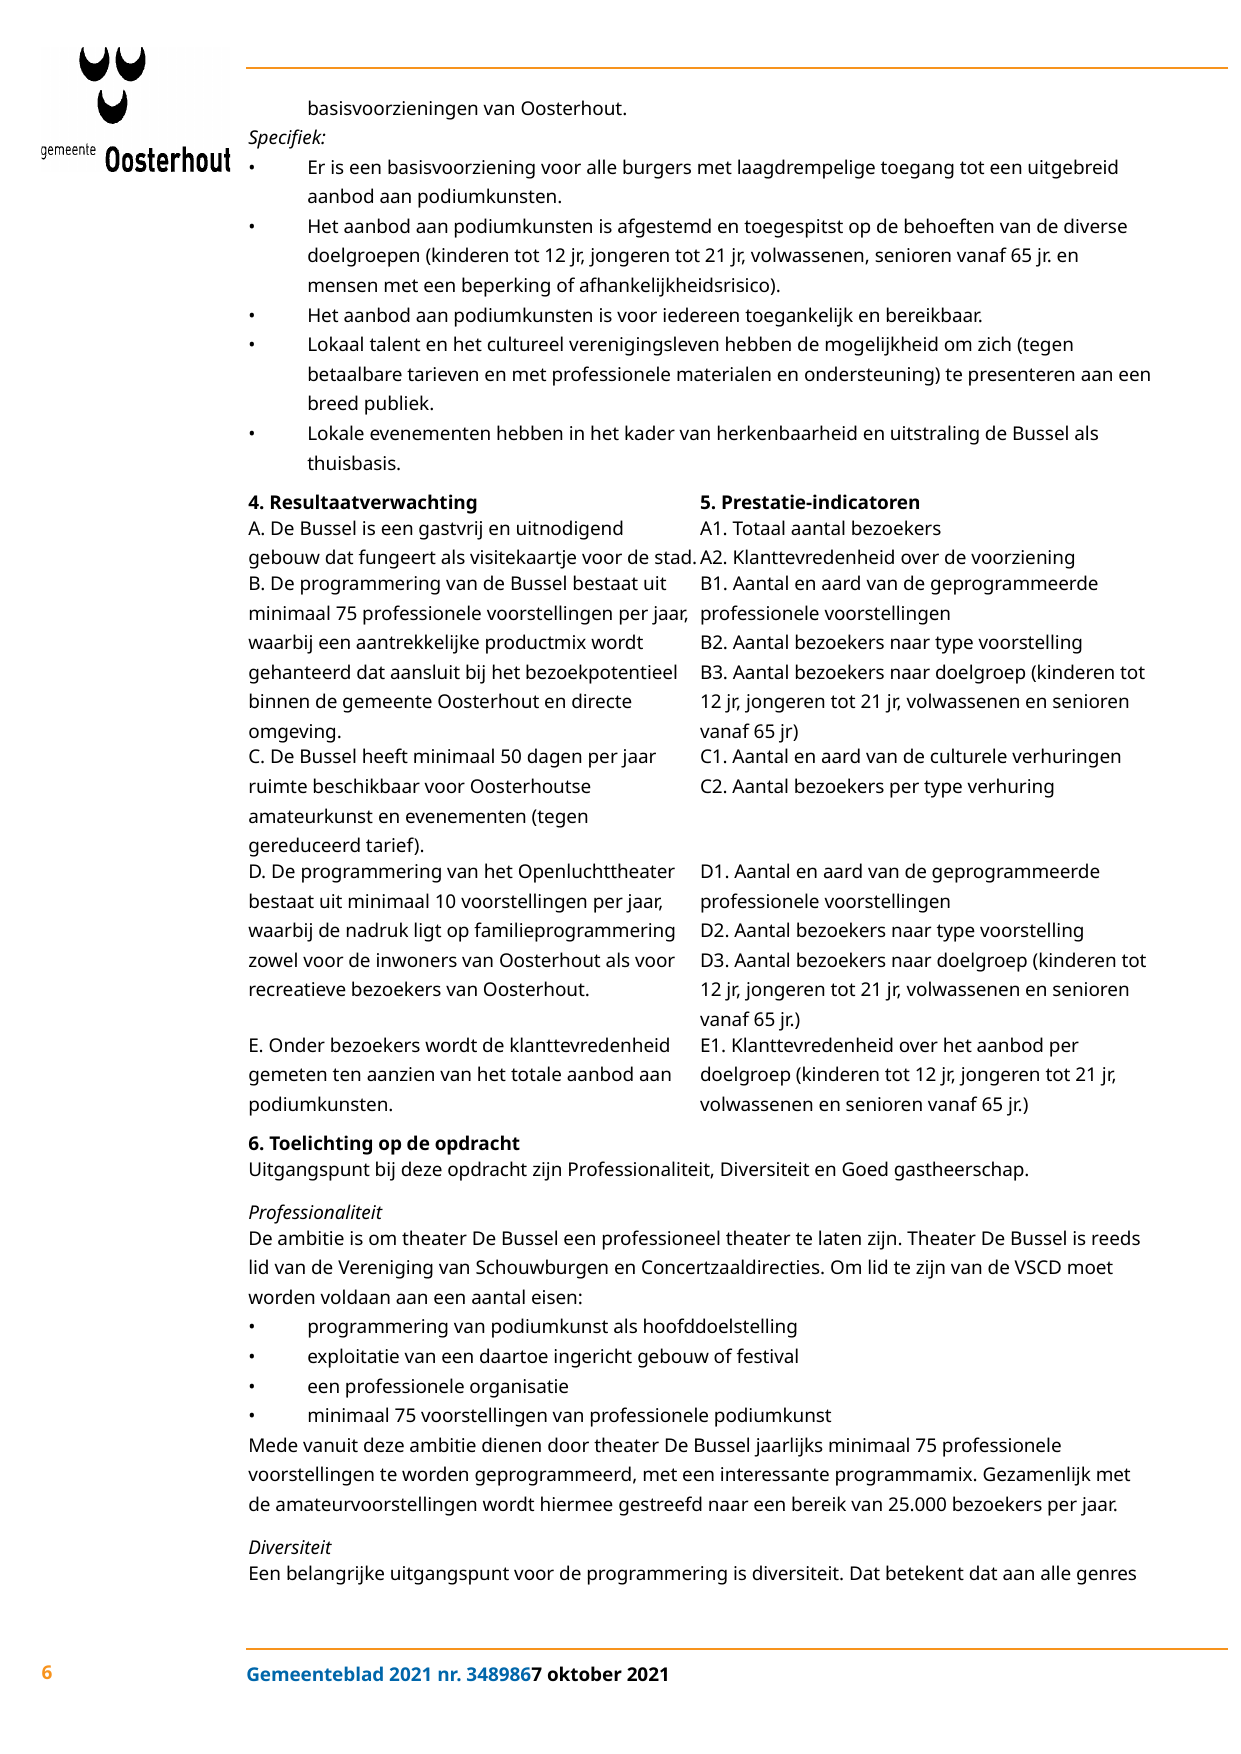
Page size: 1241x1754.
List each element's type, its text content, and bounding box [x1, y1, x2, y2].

table_cell D. De programmering van het Openluchttheater bestaat uit minimaal 10 voorstellingen per jaar, waarbij de nadruk ligt op familieprogrammering zowel voor de inwoners van Oosterhout als voor recreatieve bezoekers van Oosterhout. [248, 858, 700, 1032]
table_cell D1. Aantal en aard van de geprogrammeerde professionele voorstellingen D2. Aantal bezoekers naar type voorstelling D3. Aantal bezoekers naar doelgroep (kinderen tot 12 jr, jongeren tot 21 jr, volwassenen en senioren vanaf 65 jr.) [700, 858, 1152, 1032]
table_cell 6. Toelichting op de opdracht Uitgangspunt bij deze opdracht zijn Professionaliteit, Diversiteit en Goed gastheerschap. Professionaliteit De ambitie is om theater De Bussel een professioneel theater te laten zijn. Theater De Bussel is reeds lid van de Vereniging van Schouwburgen en Concertzaaldirecties. Om lid te zijn van de VSCD moet worden voldaan aan een aantal eisen: programmering van podiumkunst als hoofddoelstelling exploitatie van een daartoe ingericht gebouw of festival een professionele organisatie minimaal 75 voorstellingen van professionele podiumkunst Mede vanuit deze ambitie dienen door theater De Bussel jaarlijks minimaal 75 professionele voorstellingen te worden geprogrammeerd, met een interessante programmamix. Gezamenlijk met de amateurvoorstellingen wordt hiermee gestreefd naar een bereik van 25.000 bezoekers per jaar. Diversiteit Een belangrijke uitgangspunt voor de programmering is diversiteit. Dat betekent dat aan alle genres [248, 1117, 1152, 1586]
table_cell B. De programmering van de Bussel bestaat uit minimaal 75 professionele voorstellingen per jaar, waarbij een aantrekkelijke productmix wordt gehanteerd dat aansluit bij het bezoekpotentieel binnen de gemeente Oosterhout en directe omgeving. [248, 570, 700, 744]
table_cell E1. Klanttevredenheid over het aanbod per doelgroep (kinderen tot 12 jr, jongeren tot 21 jr, volwassenen en senioren vanaf 65 jr.) [700, 1032, 1152, 1117]
table_cell C1. Aantal en aard van de culturele verhuringen C2. Aantal bezoekers per type verhuring [700, 744, 1152, 858]
table_cell 4. Resultaatverwachting A. De Bussel is een gastvrij en uitnodigend gebouw dat fungeert als visitekaartje voor de stad. [248, 476, 700, 570]
picture [41, 47, 231, 172]
table_cell B1. Aantal en aard van de geprogrammeerde professionele voorstellingen B2. Aantal bezoekers naar type voorstelling B3. Aantal bezoekers naar doelgroep (kinderen tot 12 jr, jongeren tot 21 jr, volwassenen en senioren vanaf 65 jr) [700, 570, 1152, 744]
table_cell C. De Bussel heeft minimaal 50 dagen per jaar ruimte beschikbaar voor Oosterhoutse amateurkunst en evenementen (tegen gereduceerd tarief). [248, 744, 700, 858]
table_cell basisvoorzieningen van Oosterhout. Specifiek: Er is een basisvoorziening voor alle burgers met laagdrempelige toegang tot een uitgebreid aanbod aan podiumkunsten. Het aanbod aan podiumkunsten is afgestemd en toegespitst op de behoeften van de diverse doelgroepen (kinderen tot 12 jr, jongeren tot 21 jr, volwassenen, senioren vanaf 65 jr. en mensen met een beperking of afhankelijkheidsrisico). Het aanbod aan podiumkunsten is voor iedereen toegankelijk en bereikbaar. Lokaal talent en het cultureel verenigingsleven hebben de mogelijkheid om zich (tegen betaalbare tarieven en met professionele materialen en ondersteuning) te presenteren aan een breed publiek. Lokale evenementen hebben in het kader van herkenbaarheid en uitstraling de Bussel als thuisbasis. [248, 95, 1152, 476]
table_cell 5. Prestatie-indicatoren A1. Totaal aantal bezoekers A2. Klanttevredenheid over de voorziening [700, 476, 1152, 570]
table_cell E. Onder bezoekers wordt de klanttevredenheid gemeten ten aanzien van het totale aanbod aan podiumkunsten. [248, 1032, 700, 1117]
